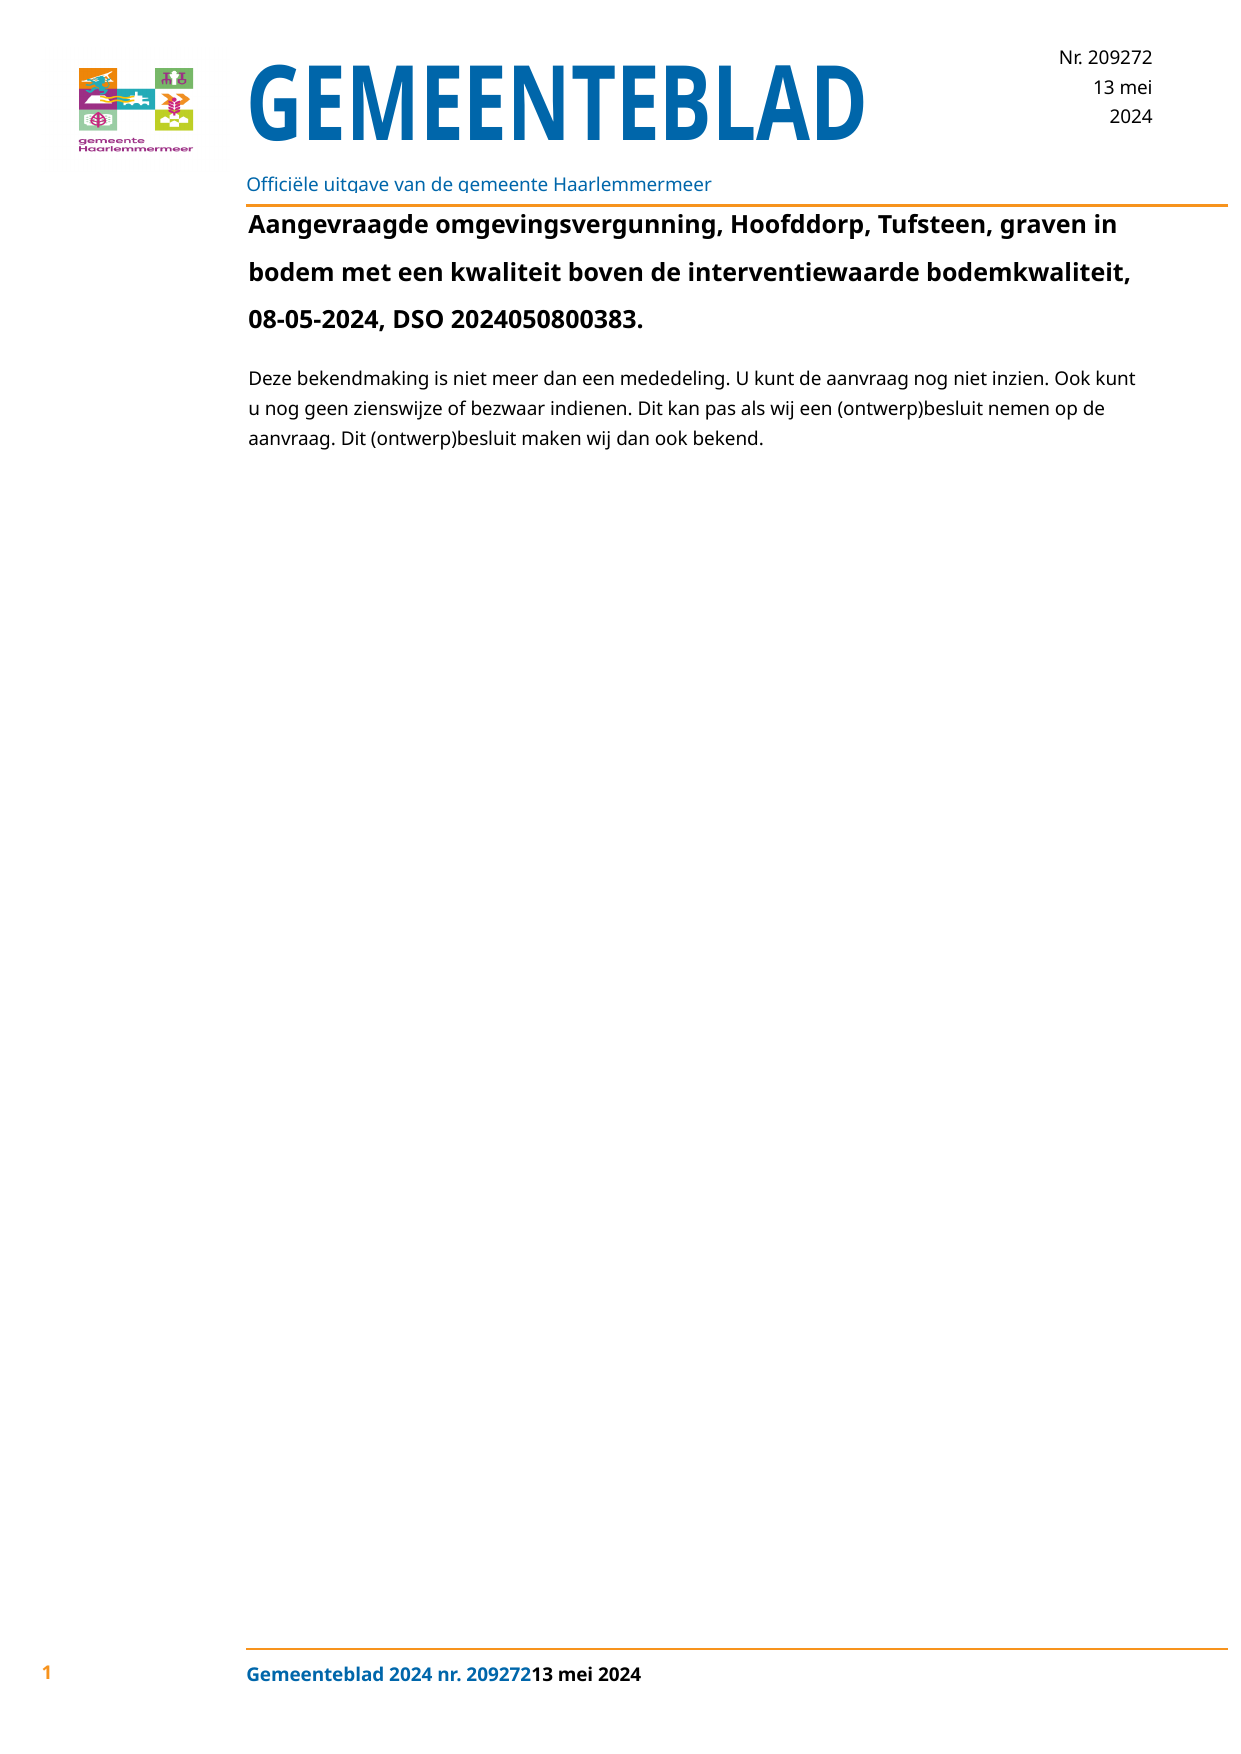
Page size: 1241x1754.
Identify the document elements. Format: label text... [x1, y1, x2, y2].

text Deze bekendmaking is niet meer dan een mededeling. U kunt de aanvraag nog niet inzien. Ook kunt u nog geen zienswijze of bezwaar indienen. Dit kan pas als wij een (ontwerp)besluit nemen op de aanvraag. Dit (ontwerp)besluit maken wij dan ook bekend. [248, 366, 1152, 450]
picture [41, 47, 231, 172]
text Aangevraagde omgevingsvergunning, Hoofddorp, Tufsteen, graven in bodem met een kwaliteit boven de interventiewaarde bodemkwaliteit, 08-05-2024, DSO 2024050800383. [248, 207, 1152, 336]
